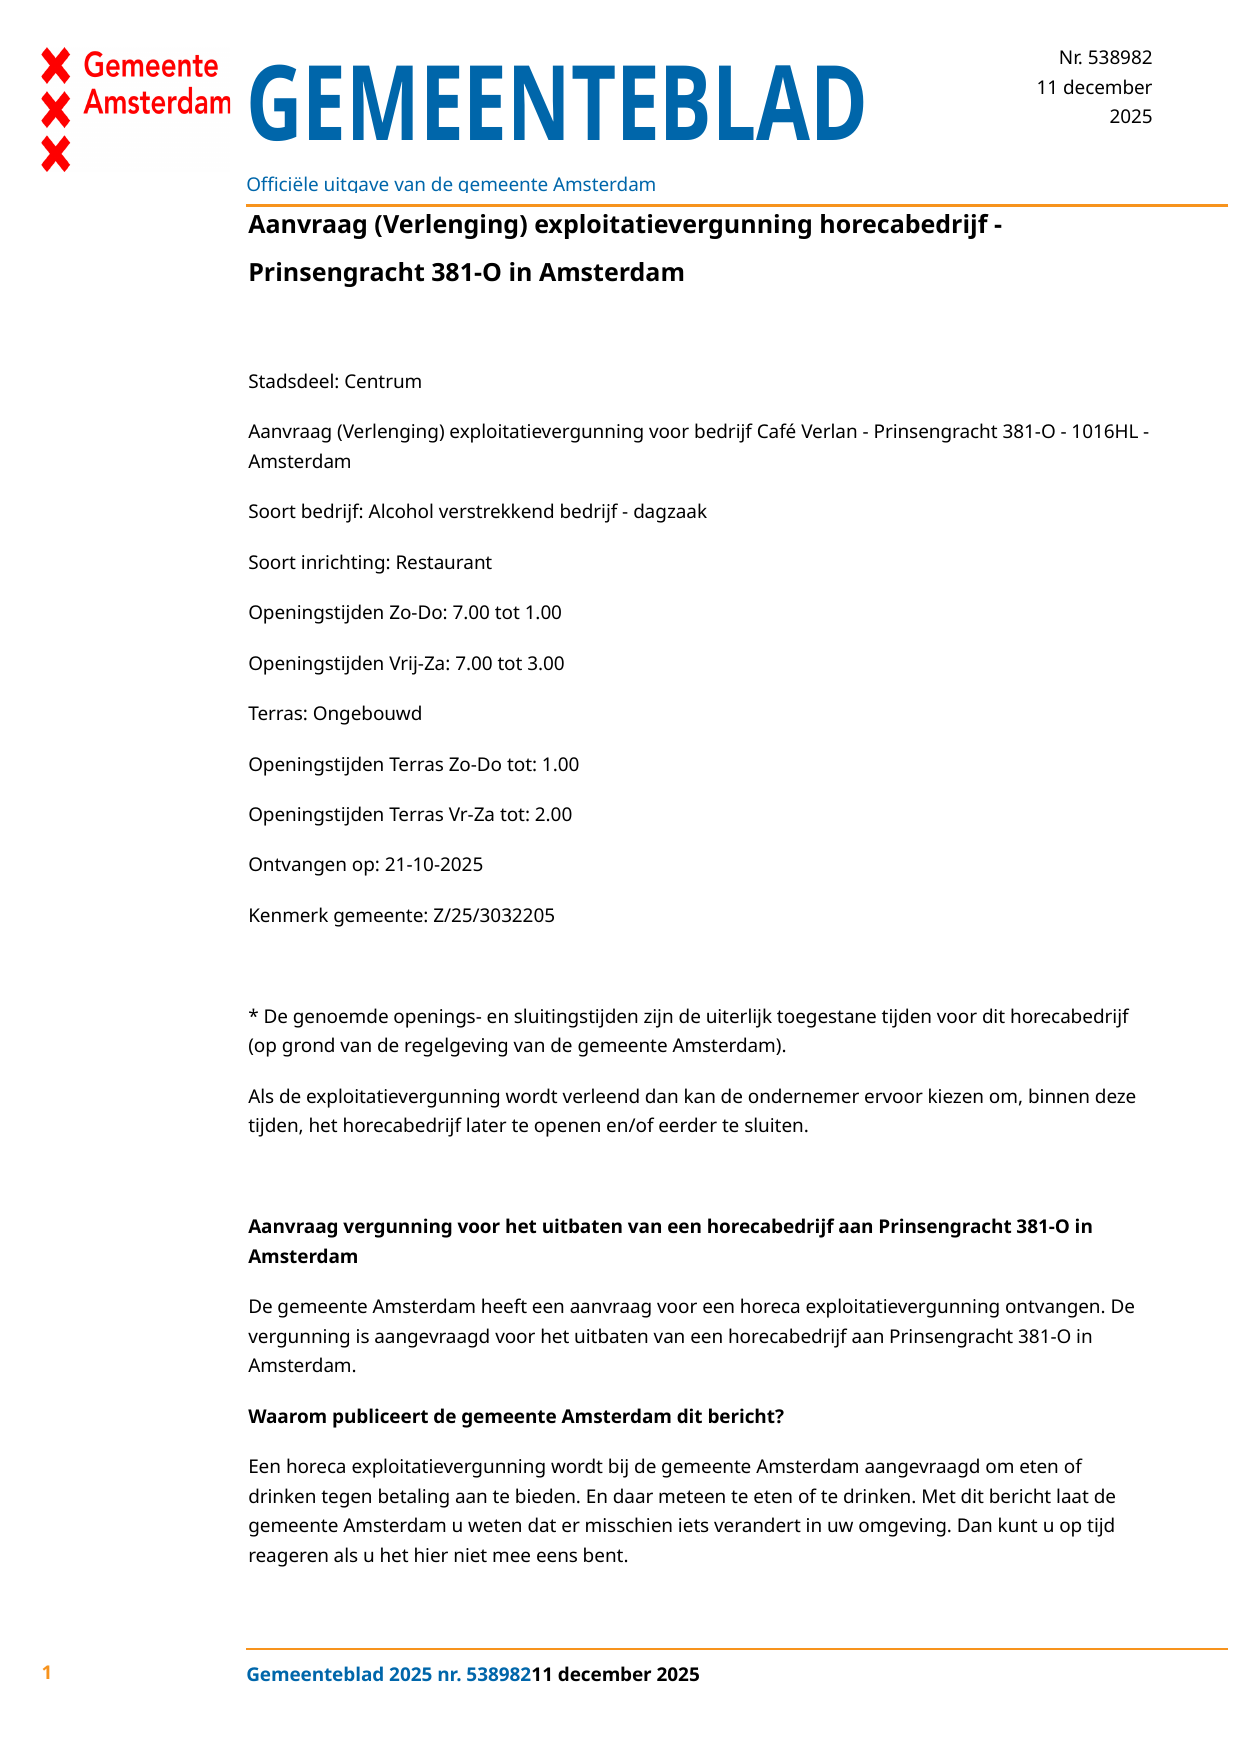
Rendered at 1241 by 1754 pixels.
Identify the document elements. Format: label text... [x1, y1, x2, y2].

picture [41, 47, 231, 172]
text De gemeente Amsterdam heeft een aanvraag voor een horeca exploitatievergunning ontvangen. De vergunning is aangevraagd voor het uitbaten van een horecabedrijf aan Prinsengracht 381-O in Amsterdam. [248, 1293, 1152, 1378]
text * De genoemde openings- en sluitingstijden zijn de uiterlijk toegestane tijden voor dit horecabedrijf (op grond van de regelgeving van de gemeente Amsterdam). [248, 1003, 1152, 1058]
text Aanvraag vergunning voor het uitbaten van een horecabedrijf aan Prinsengracht 381-O in Amsterdam [248, 1213, 1152, 1269]
text Kenmerk gemeente: Z/25/3032205 [248, 902, 1152, 928]
text Ontvangen op: 21-10-2025 [248, 852, 1152, 877]
text Openingstijden Zo-Do: 7.00 tot 1.00 [248, 599, 1152, 625]
text Soort bedrijf: Alcohol verstrekkend bedrijf - dagzaak [248, 499, 1152, 524]
text Stadsdeel: Centrum [248, 368, 1152, 394]
text Openingstijden Vrij-Za: 7.00 tot 3.00 [248, 650, 1152, 676]
text Aanvraag (Verlenging) exploitatievergunning horecabedrijf - Prinsengracht 381-O in Amsterdam [248, 207, 1152, 288]
text Aanvraag (Verlenging) exploitatievergunning voor bedrijf Café Verlan - Prinsengracht 381-O - 1016HL - Amsterdam [248, 419, 1152, 474]
text Een horeca exploitatievergunning wordt bij de gemeente Amsterdam aangevraagd om eten of drinken tegen betaling aan te bieden. En daar meteen te eten of te drinken. Met dit bericht laat de gemeente Amsterdam u weten dat er misschien iets verandert in uw omgeving. Dan kunt u op tijd reageren als u het hier niet mee eens bent. [248, 1453, 1152, 1568]
text Openingstijden Terras Vr-Za tot: 2.00 [248, 801, 1152, 827]
text Openingstijden Terras Zo-Do tot: 1.00 [248, 751, 1152, 777]
text Soort inrichting: Restaurant [248, 549, 1152, 575]
text Waarom publiceert de gemeente Amsterdam dit bericht? [248, 1403, 1152, 1429]
text Als de exploitatievergunning wordt verleend dan kan de ondernemer ervoor kiezen om, binnen deze tijden, het horecabedrijf later te openen en/of eerder te sluiten. [248, 1083, 1152, 1138]
text Terras: Ongebouwd [248, 700, 1152, 726]
